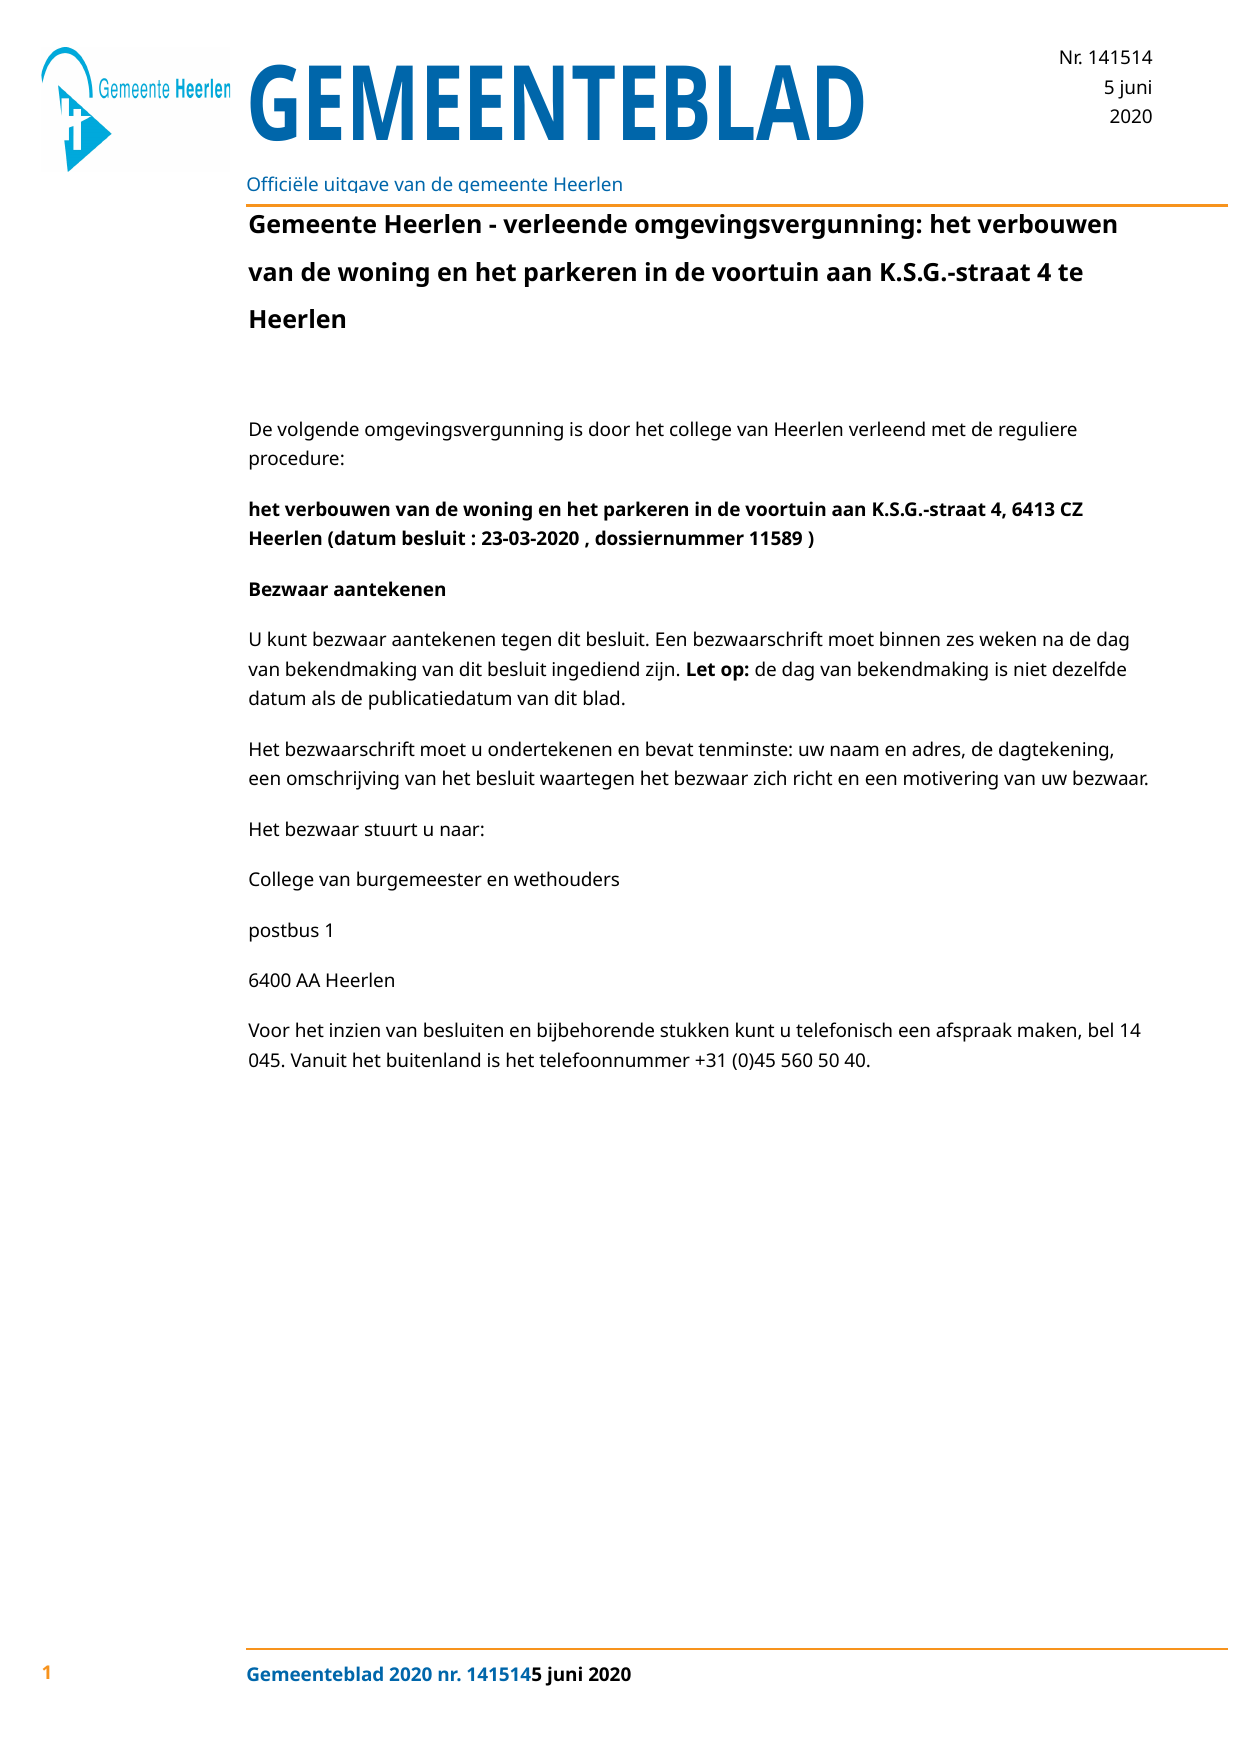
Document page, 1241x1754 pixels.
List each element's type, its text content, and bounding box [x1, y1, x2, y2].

text Bezwaar aantekenen [248, 576, 1152, 602]
text 6400 AA Heerlen [248, 967, 1152, 993]
text Voor het inzien van besluiten en bijbehorende stukken kunt u telefonisch een afspraak maken, bel 14 045. Vanuit het buitenland is het telefoonnummer +31 (0)45 560 50 40. [248, 1018, 1152, 1073]
text het verbouwen van de woning en het parkeren in de voortuin aan K.S.G.-straat 4, 6413 CZ Heerlen (datum besluit : 23-03-2020 , dossiernummer 11589 ) [248, 496, 1152, 551]
picture [41, 47, 59, 70]
text U kunt bezwaar aantekenen tegen dit besluit. Een bezwaarschrift moet binnen zes weken na de dag van bekendmaking van dit besluit ingediend zijn. Let op: de dag van bekendmaking is niet dezelfde datum als de publicatiedatum van dit blad. [248, 626, 1152, 711]
text College van burgemeester en wethouders [248, 866, 1152, 892]
text postbus 1 [248, 917, 1152, 942]
text Het bezwaar stuurt u naar: [248, 816, 1152, 842]
text Gemeente Heerlen - verleende omgevingsvergunning: het verbouwen van de woning en het parkeren in de voortuin aan K.S.G.-straat 4 te Heerlen [248, 207, 1152, 336]
text Het bezwaarschrift moet u ondertekenen en bevat tenminste: uw naam en adres, de dagtekening, een omschrijving van het besluit waartegen het bezwaar zich richt en een motivering van uw bezwaar. [248, 736, 1152, 791]
picture [41, 47, 231, 172]
text De volgende omgevingsvergunning is door het college van Heerlen verleend met de reguliere procedure: [248, 416, 1152, 471]
